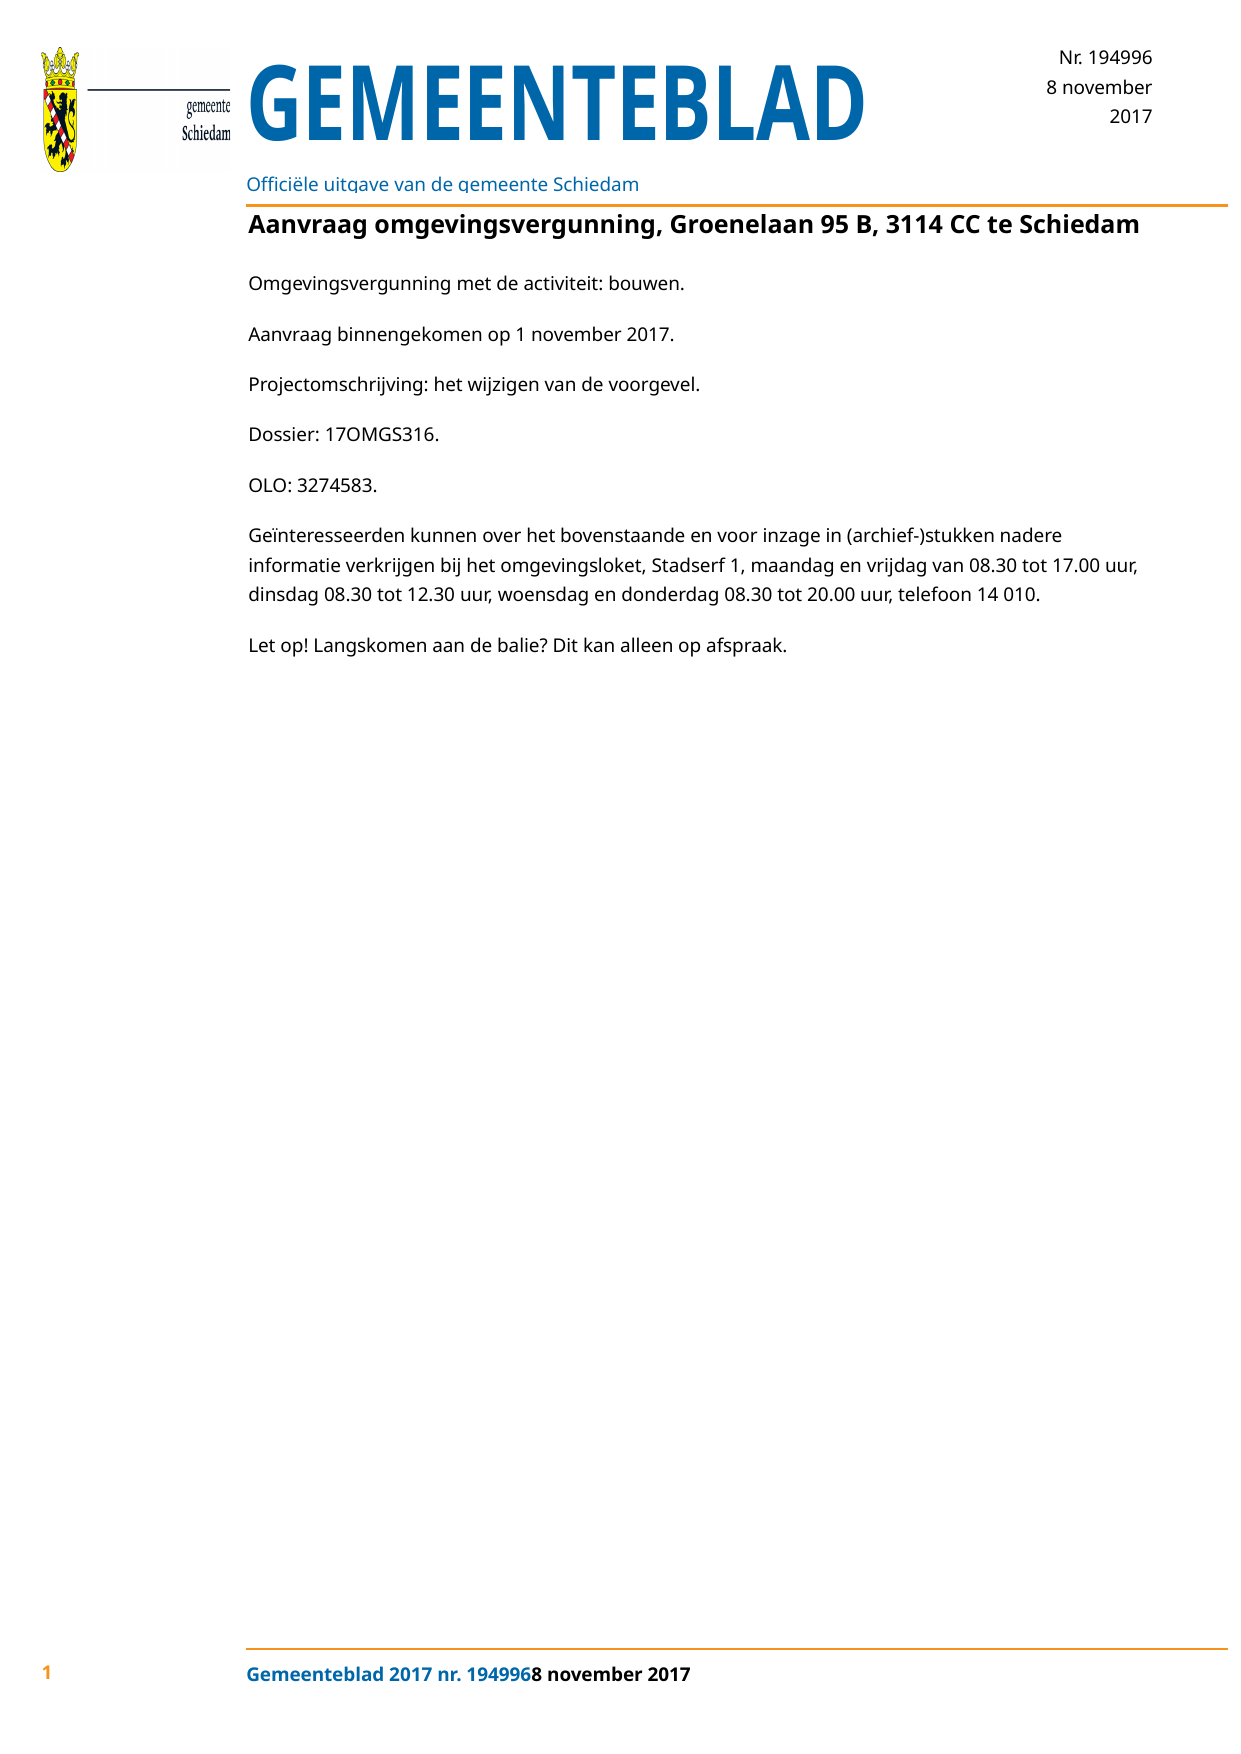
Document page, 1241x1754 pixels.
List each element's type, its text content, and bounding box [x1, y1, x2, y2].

text Dossier: 17OMGS316. [248, 422, 1152, 447]
text Let op! Langskomen aan de balie? Dit kan alleen op afspraak. [248, 632, 1152, 658]
text OLO: 3274583. [248, 472, 1152, 498]
text Geïnteresseerden kunnen over het bovenstaande en voor inzage in (archief-)stukken nadere informatie verkrijgen bij het omgevingsloket, Stadserf 1, maandag en vrijdag van 08.30 tot 17.00 uur, dinsdag 08.30 tot 12.30 uur, woensdag en donderdag 08.30 tot 20.00 uur, telefoon 14 010. [248, 522, 1152, 607]
text Projectomschrijving: het wijzigen van de voorgevel. [248, 371, 1152, 397]
text Omgevingsvergunning met de activiteit: bouwen. [248, 270, 1152, 296]
text Aanvraag omgevingsvergunning, Groenelaan 95 B, 3114 CC te Schiedam [248, 207, 1152, 241]
text Aanvraag binnengekomen op 1 november 2017. [248, 321, 1152, 346]
picture [41, 47, 231, 172]
